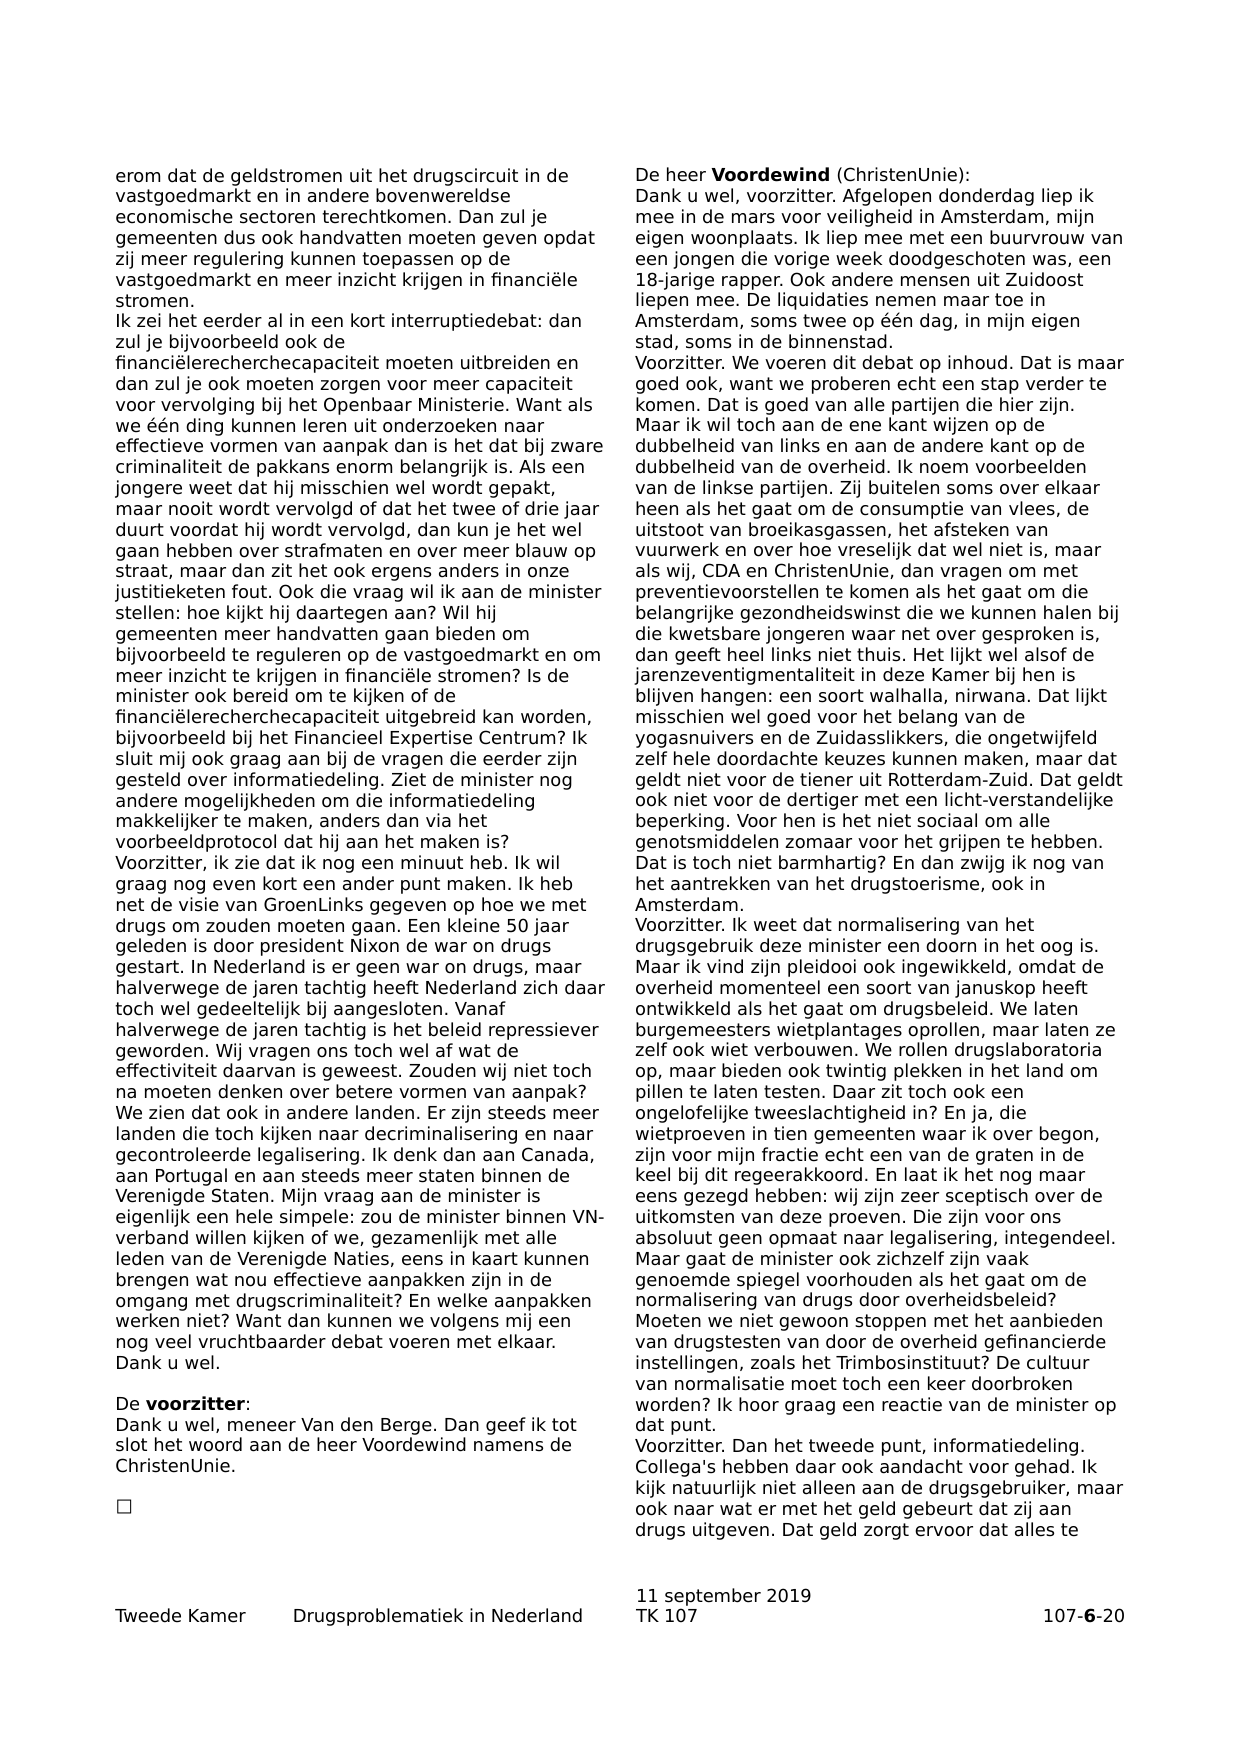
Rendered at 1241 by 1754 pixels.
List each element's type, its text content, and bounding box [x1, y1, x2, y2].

text Dank u wel. [115, 1353, 605, 1374]
text Dank u wel, voorzitter. Afgelopen donderdag liep ik mee in de mars voor veiligheid in Amsterdam, mijn eigen woonplaats. Ik liep mee met een buurvrouw van een jongen die vorige week doodgeschoten was, een 18-jarige rapper. Ook andere mensen uit Zuidoost liepen mee. De liquidaties nemen maar toe in Amsterdam, soms twee op één dag, in mijn eigen stad, soms in de binnenstad. [635, 186, 1125, 353]
text erom dat de geldstromen uit het drugscircuit in de vastgoedmarkt en in andere bovenwereldse economische sectoren terechtkomen. Dan zul je gemeenten dus ook handvatten moeten geven opdat zij meer regulering kunnen toepassen op de vastgoedmarkt en meer inzicht krijgen in financiële stromen. [115, 165, 605, 311]
text ⬜ [115, 1497, 605, 1518]
text De heer Voordewind (ChristenUnie): [635, 165, 1125, 186]
text De voorzitter: [115, 1394, 605, 1414]
text Voorzitter, ik zie dat ik nog een minuut heb. Ik wil graag nog even kort een ander punt maken. Ik heb net de visie van GroenLinks gegeven op hoe we met drugs om zouden moeten gaan. Een kleine 50 jaar geleden is door president Nixon de war on drugs gestart. In Nederland is er geen war on drugs, maar halverwege de jaren tachtig heeft Nederland zich daar toch wel gedeeltelijk bij aangesloten. Vanaf halverwege de jaren tachtig is het beleid repressiever geworden. Wij vragen ons toch wel af wat de effectiviteit daarvan is geweest. Zouden wij niet toch na moeten denken over betere vormen van aanpak? We zien dat ook in andere landen. Er zijn steeds meer landen die toch kijken naar decriminalisering en naar gecontroleerde legalisering. Ik denk dan aan Canada, aan Portugal en aan steeds meer staten binnen de Verenigde Staten. Mijn vraag aan de minister is eigenlijk een hele simpele: zou de minister binnen VN-verband willen kijken of we, gezamenlijk met alle leden van de Verenigde Naties, eens in kaart kunnen brengen wat nou effectieve aanpakken zijn in de omgang met drugscriminaliteit? En welke aanpakken werken niet? Want dan kunnen we volgens mij een nog veel vruchtbaarder debat voeren met elkaar. [115, 853, 605, 1353]
text Ik zei het eerder al in een kort interruptiedebat: dan zul je bijvoorbeeld ook de financiëlerecherchecapaciteit moeten uitbreiden en dan zul je ook moeten zorgen voor meer capaciteit voor vervolging bij het Openbaar Ministerie. Want als we één ding kunnen leren uit onderzoeken naar effectieve vormen van aanpak dan is het dat bij zware criminaliteit de pakkans enorm belangrijk is. Als een jongere weet dat hij misschien wel wordt gepakt, maar nooit wordt vervolgd of dat het twee of drie jaar duurt voordat hij wordt vervolgd, dan kun je het wel gaan hebben over strafmaten en over meer blauw op straat, maar dan zit het ook ergens anders in onze justitieketen fout. Ook die vraag wil ik aan de minister stellen: hoe kijkt hij daartegen aan? Wil hij gemeenten meer handvatten gaan bieden om bijvoorbeeld te reguleren op de vastgoedmarkt en om meer inzicht te krijgen in financiële stromen? Is de minister ook bereid om te kijken of de financiëlerecherchecapaciteit uitgebreid kan worden, bijvoorbeeld bij het Financieel Expertise Centrum? Ik sluit mij ook graag aan bij de vragen die eerder zijn gesteld over informatiedeling. Ziet de minister nog andere mogelijkheden om die informatiedeling makkelijker te maken, anders dan via het voorbeeldprotocol dat hij aan het maken is? [115, 311, 605, 853]
text Voorzitter. Dan het tweede punt, informatiedeling. Collega's hebben daar ook aandacht voor gehad. Ik kijk natuurlijk niet alleen aan de drugsgebruiker, maar ook naar wat er met het geld gebeurt dat zij aan drugs uitgeven. Dat geld zorgt ervoor dat alles te [635, 1436, 1125, 1540]
text Voorzitter. Ik weet dat normalisering van het drugsgebruik deze minister een doorn in het oog is. Maar ik vind zijn pleidooi ook ingewikkeld, omdat de overheid momenteel een soort van januskop heeft ontwikkeld als het gaat om drugsbeleid. We laten burgemeesters wietplantages oprollen, maar laten ze zelf ook wiet verbouwen. We rollen drugslaboratoria op, maar bieden ook twintig plekken in het land om pillen te laten testen. Daar zit toch ook een ongelofelijke tweeslachtigheid in? En ja, die wietproeven in tien gemeenten waar ik over begon, zijn voor mijn fractie echt een van de graten in de keel bij dit regeerakkoord. En laat ik het nog maar eens gezegd hebben: wij zijn zeer sceptisch over de uitkomsten van deze proeven. Die zijn voor ons absoluut geen opmaat naar legalisering, integendeel. Maar gaat de minister ook zichzelf zijn vaak genoemde spiegel voorhouden als het gaat om de normalisering van drugs door overheidsbeleid? Moeten we niet gewoon stoppen met het aanbieden van drugstesten van door de overheid gefinancierde instellingen, zoals het Trimbosinstituut? De cultuur van normalisatie moet toch een keer doorbroken worden? Ik hoor graag een reactie van de minister op dat punt. [635, 915, 1125, 1436]
text Voorzitter. We voeren dit debat op inhoud. Dat is maar goed ook, want we proberen echt een stap verder te komen. Dat is goed van alle partijen die hier zijn. Maar ik wil toch aan de ene kant wijzen op de dubbelheid van links en aan de andere kant op de dubbelheid van de overheid. Ik noem voorbeelden van de linkse partijen. Zij buitelen soms over elkaar heen als het gaat om de consumptie van vlees, de uitstoot van broeikasgassen, het afsteken van vuurwerk en over hoe vreselijk dat wel niet is, maar als wij, CDA en ChristenUnie, dan vragen om met preventievoorstellen te komen als het gaat om die belangrijke gezondheidswinst die we kunnen halen bij die kwetsbare jongeren waar net over gesproken is, dan geeft heel links niet thuis. Het lijkt wel alsof de jarenzeventigmentaliteit in deze Kamer bij hen is blijven hangen: een soort walhalla, nirwana. Dat lijkt misschien wel goed voor het belang van de yogasnuivers en de Zuidasslikkers, die ongetwijfeld zelf hele doordachte keuzes kunnen maken, maar dat geldt niet voor de tiener uit Rotterdam-Zuid. Dat geldt ook niet voor de dertiger met een licht-verstandelijke beperking. Voor hen is het niet sociaal om alle genotsmiddelen zomaar voor het grijpen te hebben. Dat is toch niet barmhartig? En dan zwijg ik nog van het aantrekken van het drugstoerisme, ook in Amsterdam. [635, 353, 1125, 915]
text Dank u wel, meneer Van den Berge. Dan geef ik tot slot het woord aan de heer Voordewind namens de ChristenUnie. [115, 1414, 605, 1477]
